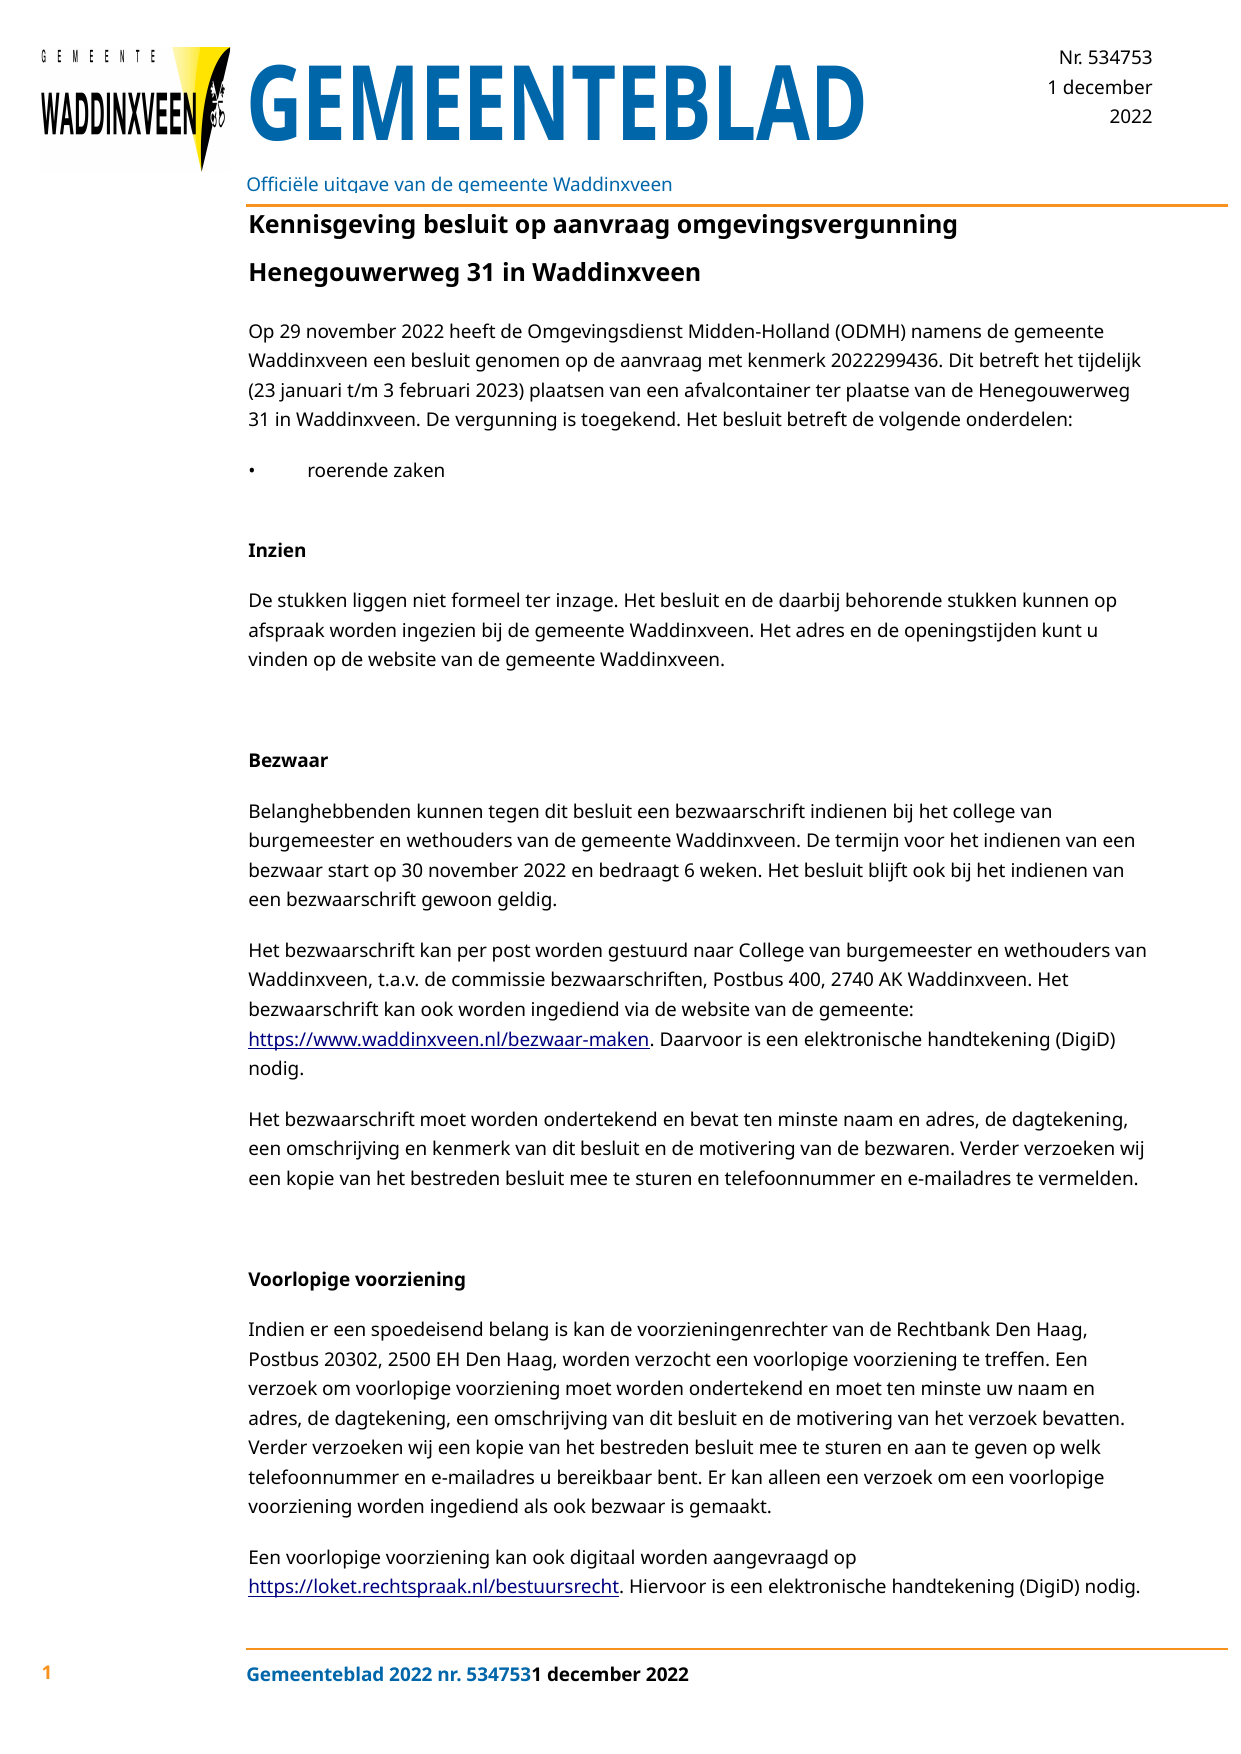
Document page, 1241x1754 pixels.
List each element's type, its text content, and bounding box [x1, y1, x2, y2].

text Bezwaar [248, 747, 1152, 773]
text Inzien [248, 537, 1152, 563]
text Op 29 november 2022 heeft de Omgevingsdienst Midden-Holland (ODMH) namens de gemeente Waddinxveen een besluit genomen op de aanvraag met kenmerk 2022299436. Dit betreft het tijdelijk (23 januari t/m 3 februari 2023) plaatsen van een afvalcontainer ter plaatse van de Henegouwerweg 31 in Waddinxveen. De vergunning is toegekend. Het besluit betreft de volgende onderdelen: [248, 318, 1152, 432]
text Kennisgeving besluit op aanvraag omgevingsvergunning Henegouwerweg 31 in Waddinxveen [248, 207, 1152, 288]
text Belanghebbenden kunnen tegen dit besluit een bezwaarschrift indienen bij het college van burgemeester en wethouders van de gemeente Waddinxveen. De termijn voor het indienen van een bezwaar start op 30 november 2022 en bedraagt 6 weken. Het besluit blijft ook bij het indienen van een bezwaarschrift gewoon geldig. [248, 798, 1152, 912]
picture [41, 47, 231, 172]
list roerende zaken [248, 457, 1152, 483]
text De stukken liggen niet formeel ter inzage. Het besluit en de daarbij behorende stukken kunnen op afspraak worden ingezien bij de gemeente Waddinxveen. Het adres en de openingstijden kunt u vinden op de website van de gemeente Waddinxveen. [248, 587, 1152, 672]
text Het bezwaarschrift moet worden ondertekend en bevat ten minste naam en adres, de dagtekening, een omschrijving en kenmerk van dit besluit en de motivering van de bezwaren. Verder verzoeken wij een kopie van het bestreden besluit mee te sturen en telefoonnummer en e-mailadres te vermelden. [248, 1106, 1152, 1191]
text Voorlopige voorziening [248, 1266, 1152, 1292]
text Een voorlopige voorziening kan ook digitaal worden aangevraagd op https://loket.rechtspraak.nl/bestuursrecht. Hiervoor is een elektronische handtekening (DigiD) nodig. [248, 1544, 1152, 1599]
text Indien er een spoedeisend belang is kan de voorzieningenrechter van de Rechtbank Den Haag, Postbus 20302, 2500 EH Den Haag, worden verzocht een voorlopige voorziening te treffen. Een verzoek om voorlopige voorziening moet worden ondertekend en moet ten minste uw naam en adres, de dagtekening, een omschrijving van dit besluit en de motivering van het verzoek bevatten. Verder verzoeken wij een kopie van het bestreden besluit mee te sturen en aan te geven op welk telefoonnummer en e-mailadres u bereikbaar bent. Er kan alleen een verzoek om een voorlopige voorziening worden ingediend als ook bezwaar is gemaakt. [248, 1316, 1152, 1519]
text Het bezwaarschrift kan per post worden gestuurd naar College van burgemeester en wethouders van Waddinxveen, t.a.v. de commissie bezwaarschriften, Postbus 400, 2740 AK Waddinxveen. Het bezwaarschrift kan ook worden ingediend via de website van de gemeente: https://www.waddinxveen.nl/bezwaar-maken. Daarvoor is een elektronische handtekening (DigiD) nodig. [248, 937, 1152, 1081]
